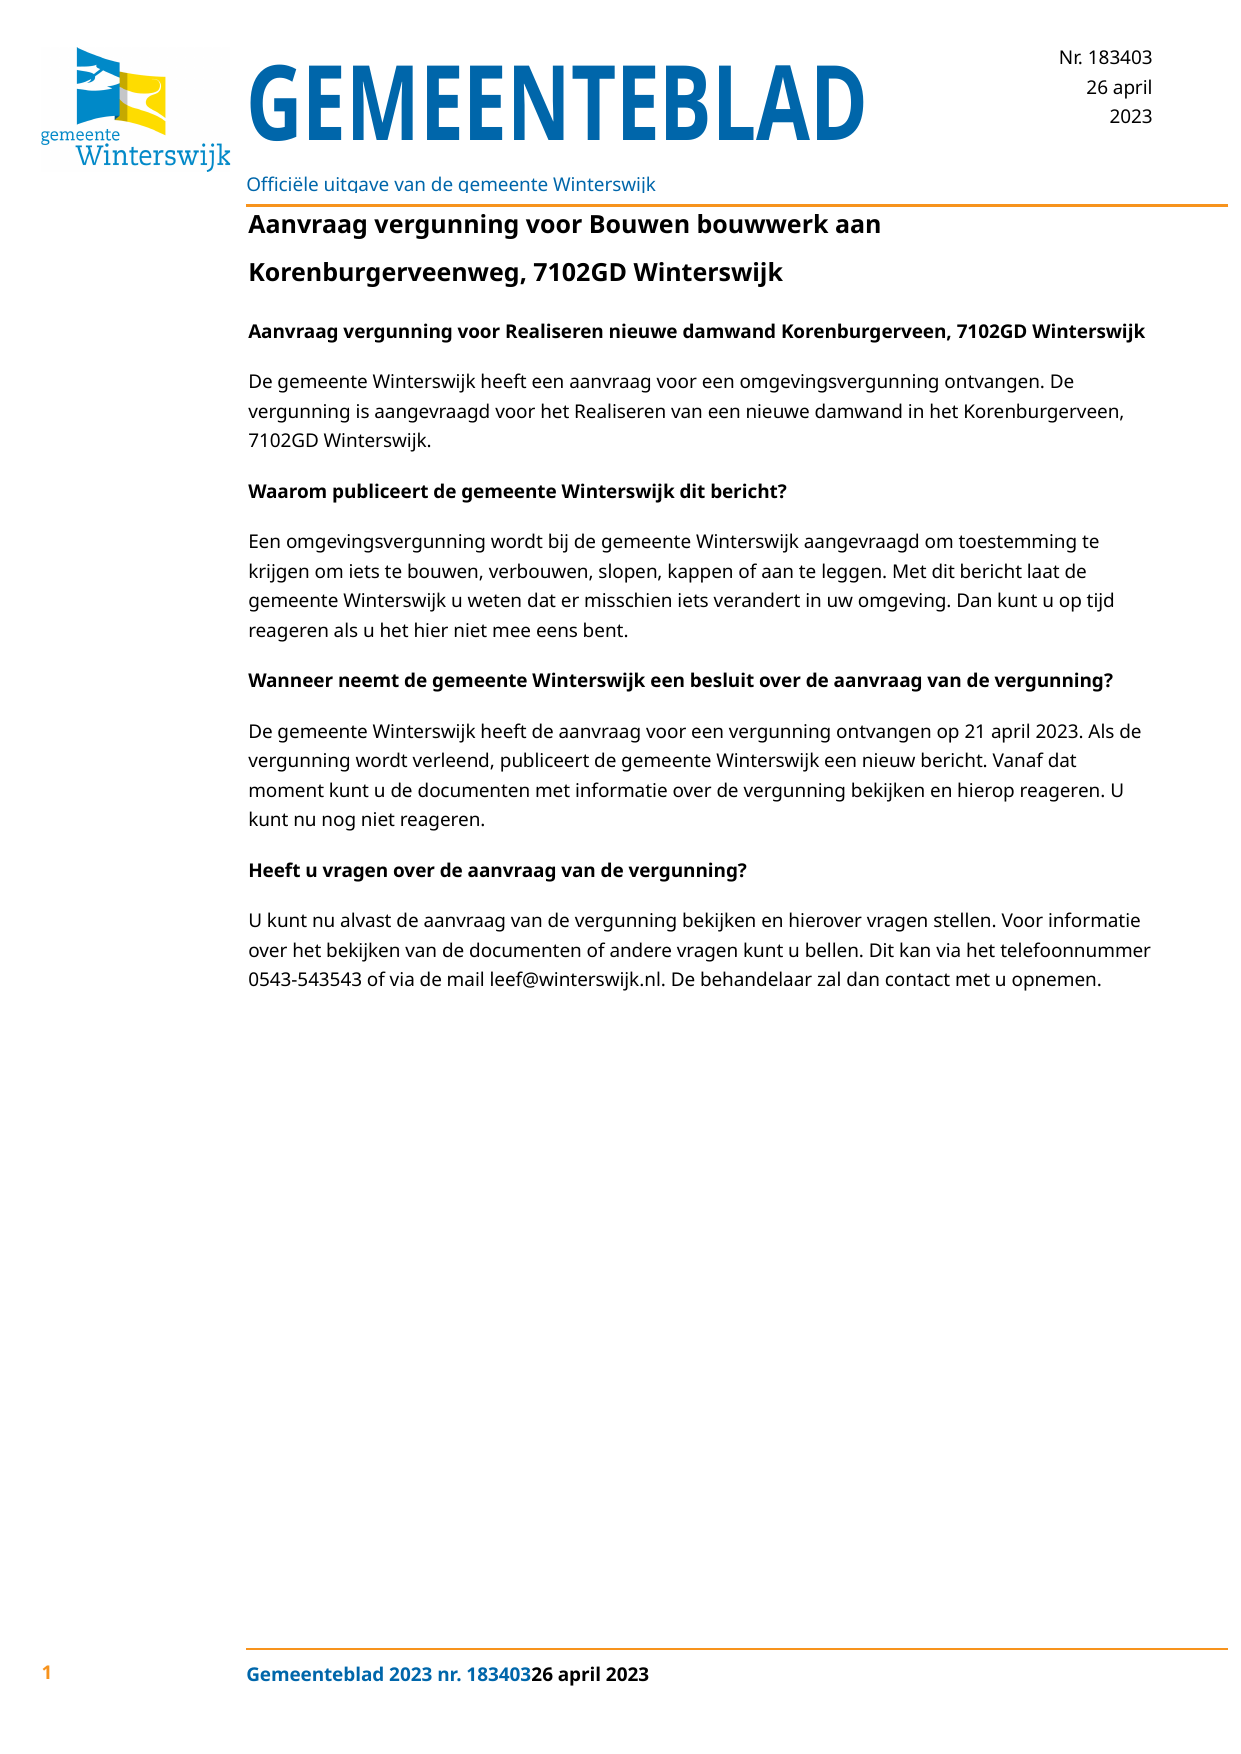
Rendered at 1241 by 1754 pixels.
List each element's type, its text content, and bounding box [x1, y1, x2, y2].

text U kunt nu alvast de aanvraag van de vergunning bekijken en hierover vragen stellen. Voor informatie over het bekijken van de documenten of andere vragen kunt u bellen. Dit kan via het telefoonnummer 0543-543543 of via de mail leef@winterswijk.nl. De behandelaar zal dan contact met u opnemen. [248, 907, 1152, 992]
text De gemeente Winterswijk heeft een aanvraag voor een omgevingsvergunning ontvangen. De vergunning is aangevraagd voor het Realiseren van een nieuwe damwand in het Korenburgerveen, 7102GD Winterswijk. [248, 368, 1152, 453]
picture [225, 153, 231, 162]
text Heeft u vragen over de aanvraag van de vergunning? [248, 857, 1152, 883]
text Een omgevingsvergunning wordt bij de gemeente Winterswijk aangevraagd om toestemming te krijgen om iets te bouwen, verbouwen, slopen, kappen of aan te leggen. Met dit bericht laat de gemeente Winterswijk u weten dat er misschien iets verandert in uw omgeving. Dan kunt u op tijd reageren als u het hier niet mee eens bent. [248, 528, 1152, 643]
picture [41, 47, 231, 172]
text Aanvraag vergunning voor Realiseren nieuwe damwand Korenburgerveen, 7102GD Winterswijk [248, 318, 1152, 344]
text Wanneer neemt de gemeente Winterswijk een besluit over de aanvraag van de vergunning? [248, 667, 1152, 693]
text Waarom publiceert de gemeente Winterswijk dit bericht? [248, 478, 1152, 504]
text De gemeente Winterswijk heeft de aanvraag voor een vergunning ontvangen op 21 april 2023. Als de vergunning wordt verleend, publiceert de gemeente Winterswijk een nieuw bericht. Vanaf dat moment kunt u de documenten met informatie over de vergunning bekijken en hierop reageren. U kunt nu nog niet reageren. [248, 718, 1152, 832]
text Aanvraag vergunning voor Bouwen bouwwerk aan Korenburgerveenweg, 7102GD Winterswijk [248, 207, 1152, 288]
